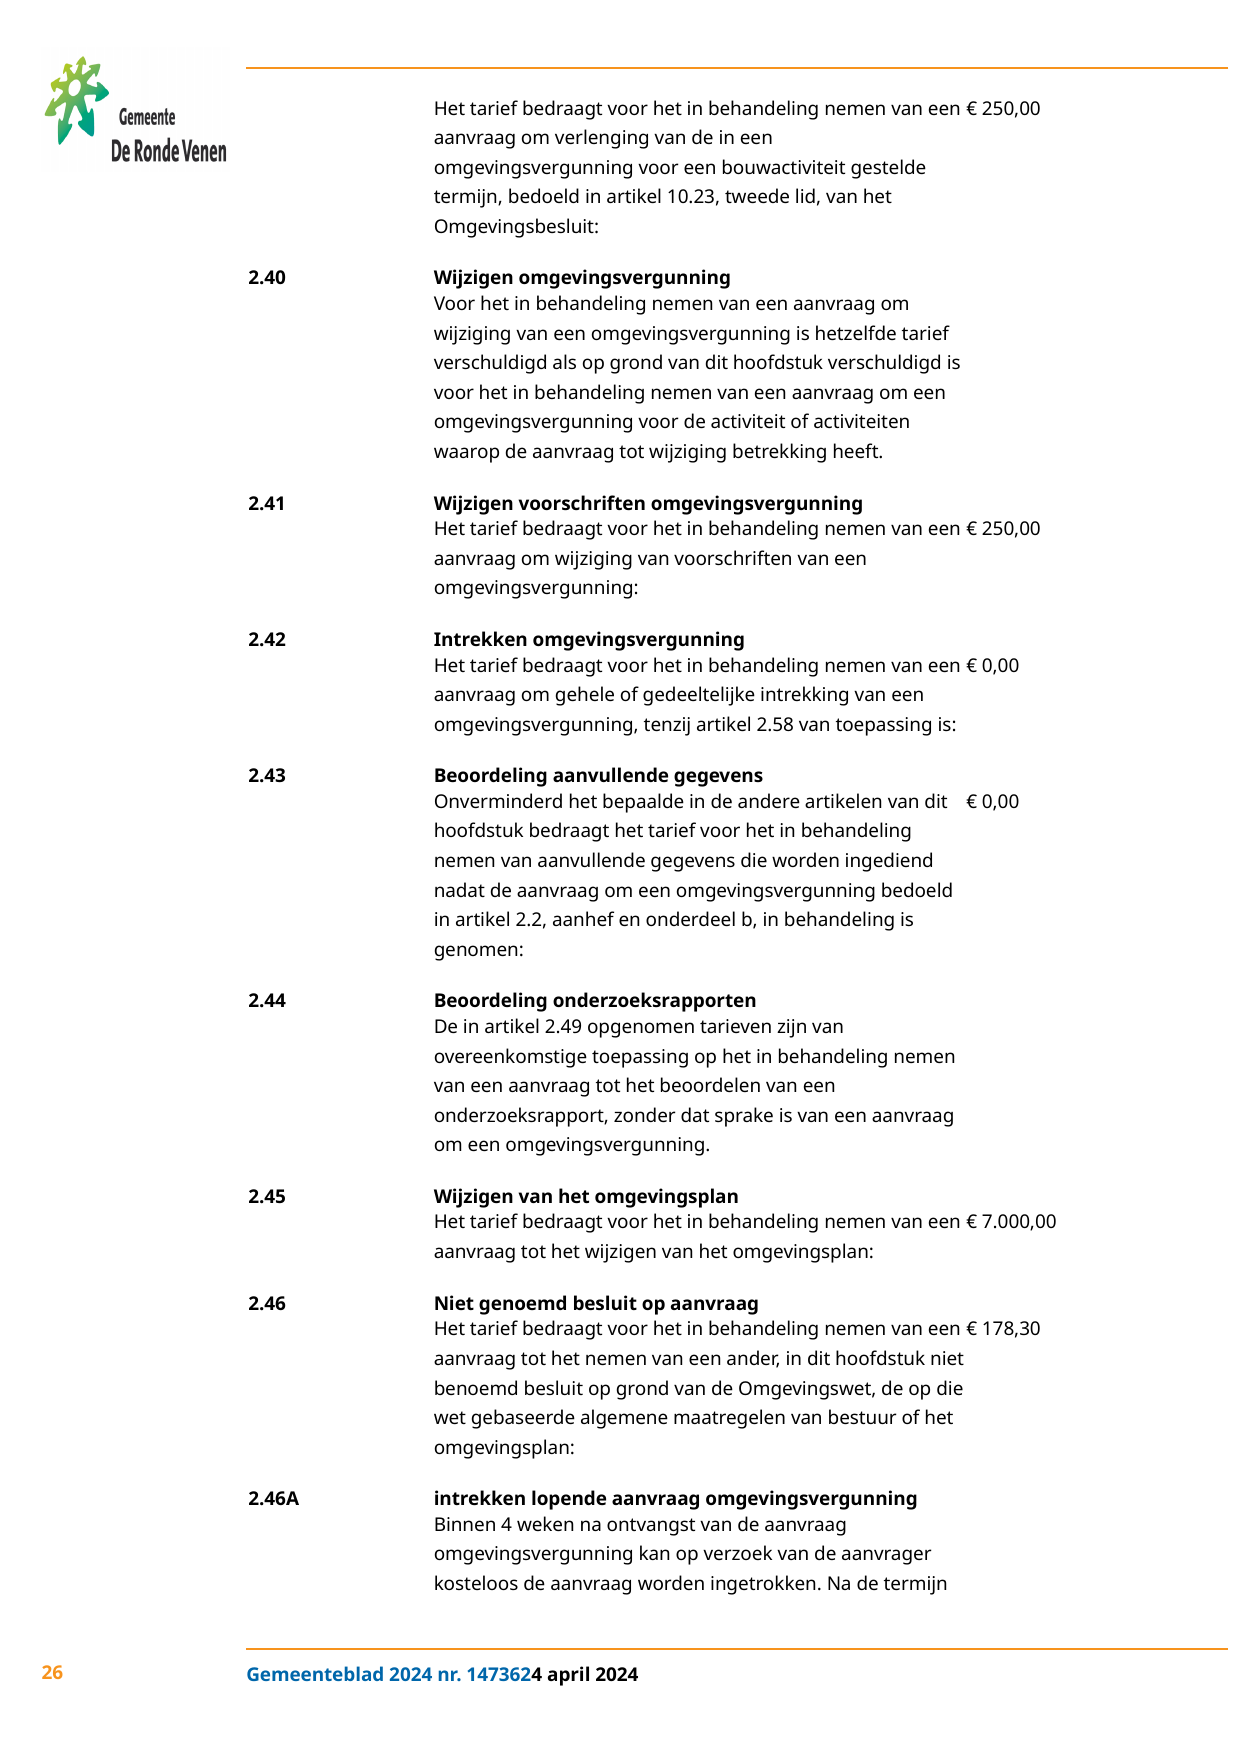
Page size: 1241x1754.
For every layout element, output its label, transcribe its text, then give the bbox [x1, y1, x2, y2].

table_cell 2.40 [248, 265, 433, 290]
table_cell 2.46A [248, 1485, 433, 1511]
table_cell [966, 464, 1152, 490]
table_cell [434, 1157, 966, 1183]
table_cell € 7.000,00 [966, 1209, 1152, 1264]
table_cell [966, 600, 1152, 626]
table_cell [248, 290, 433, 464]
table_cell 2.41 [248, 490, 433, 515]
table_cell [434, 962, 966, 987]
table_cell Intrekken omgevingsvergunning [434, 626, 966, 652]
table_cell [966, 1013, 1152, 1157]
table_cell € 178,30 [966, 1316, 1152, 1459]
table_cell [966, 490, 1152, 515]
table_cell Het tarief bedraagt voor het in behandeling nemen van een aanvraag tot het nemen van een ander, in dit hoofdstuk niet benoemd besluit op grond van de Omgevingswet, de op die wet gebaseerde algemene maatregelen van bestuur of het omgevingsplan: [434, 1316, 966, 1459]
table_cell Het tarief bedraagt voor het in behandeling nemen van een aanvraag om wijziging van voorschriften van een omgevingsvergunning: [434, 515, 966, 600]
table_cell [966, 1183, 1152, 1209]
table_cell Binnen 4 weken na ontvangst van de aanvraag omgevingsvergunning kan op verzoek van de aanvrager kosteloos de aanvraag worden ingetrokken. Na de termijn [434, 1511, 966, 1596]
table_cell [966, 1460, 1152, 1485]
table_cell 2.44 [248, 988, 433, 1013]
table_cell 2.46 [248, 1290, 433, 1316]
table_cell [248, 1264, 433, 1290]
table_cell [248, 962, 433, 987]
table_cell Voor het in behandeling nemen van een aanvraag om wijziging van een omgevingsvergunning is hetzelfde tarief verschuldigd als op grond van dit hoofdstuk verschuldigd is voor het in behandeling nemen van een aanvraag om een omgevingsvergunning voor de activiteit of activiteiten waarop de aanvraag tot wijziging betrekking heeft. [434, 290, 966, 464]
table_cell 2.43 [248, 763, 433, 788]
table_cell Wijzigen omgevingsvergunning [434, 265, 966, 290]
table_cell [248, 1460, 433, 1485]
table_cell [248, 788, 433, 962]
table_cell intrekken lopende aanvraag omgevingsvergunning [434, 1485, 966, 1511]
table_cell [966, 1264, 1152, 1290]
table_cell [966, 763, 1152, 788]
table_cell [248, 464, 433, 490]
table_cell [248, 1209, 433, 1264]
table_cell 2.42 [248, 626, 433, 652]
table_cell [966, 239, 1152, 264]
table_cell [248, 652, 433, 737]
table_cell € 250,00 [966, 515, 1152, 600]
table_cell Beoordeling aanvullende gegevens [434, 763, 966, 788]
table_cell [966, 1157, 1152, 1183]
table_cell Wijzigen voorschriften omgevingsvergunning [434, 490, 966, 515]
table_cell [248, 600, 433, 626]
table_cell [966, 1511, 1152, 1596]
table_cell Beoordeling onderzoeksrapporten [434, 988, 966, 1013]
table_cell € 0,00 [966, 652, 1152, 737]
table_cell [966, 1290, 1152, 1316]
table_cell Onverminderd het bepaalde in de andere artikelen van dit hoofdstuk bedraagt het tarief voor het in behandeling nemen van aanvullende gegevens die worden ingediend nadat de aanvraag om een omgevingsvergunning bedoeld in artikel 2.2, aanhef en onderdeel b, in behandeling is genomen: [434, 788, 966, 962]
table_cell [966, 962, 1152, 987]
table_cell [248, 95, 433, 239]
table_cell [434, 1460, 966, 1485]
table_cell Niet genoemd besluit op aanvraag [434, 1290, 966, 1316]
table_cell [434, 464, 966, 490]
table_cell Het tarief bedraagt voor het in behandeling nemen van een aanvraag om gehele of gedeeltelijke intrekking van een omgevingsvergunning, tenzij artikel 2.58 van toepassing is: [434, 652, 966, 737]
table_cell [248, 1157, 433, 1183]
table_cell € 250,00 [966, 95, 1152, 239]
table_cell [966, 290, 1152, 464]
table_cell [248, 515, 433, 600]
table_cell [966, 1485, 1152, 1511]
table_cell [248, 1316, 433, 1459]
table_cell [434, 600, 966, 626]
table_cell [966, 988, 1152, 1013]
table_cell [248, 239, 433, 264]
picture [41, 47, 231, 172]
table_cell [434, 239, 966, 264]
table_cell € 0,00 [966, 788, 1152, 962]
table_cell Het tarief bedraagt voor het in behandeling nemen van een aanvraag tot het wijzigen van het omgevingsplan: [434, 1209, 966, 1264]
table_cell Het tarief bedraagt voor het in behandeling nemen van een aanvraag om verlenging van de in een omgevingsvergunning voor een bouwactiviteit gestelde termijn, bedoeld in artikel 10.23, tweede lid, van het Omgevingsbesluit: [434, 95, 966, 239]
table_cell [248, 737, 433, 762]
table_cell De in artikel 2.49 opgenomen tarieven zijn van overeenkomstige toepassing op het in behandeling nemen van een aanvraag tot het beoordelen van een onderzoeksrapport, zonder dat sprake is van een aanvraag om een omgevingsvergunning. [434, 1013, 966, 1157]
table_cell [434, 737, 966, 762]
table_cell [248, 1013, 433, 1157]
table_cell Wijzigen van het omgevingsplan [434, 1183, 966, 1209]
table_cell [966, 737, 1152, 762]
table_cell [248, 1511, 433, 1596]
table_cell [434, 1264, 966, 1290]
table_cell 2.45 [248, 1183, 433, 1209]
table_cell [966, 626, 1152, 652]
table_cell [966, 265, 1152, 290]
